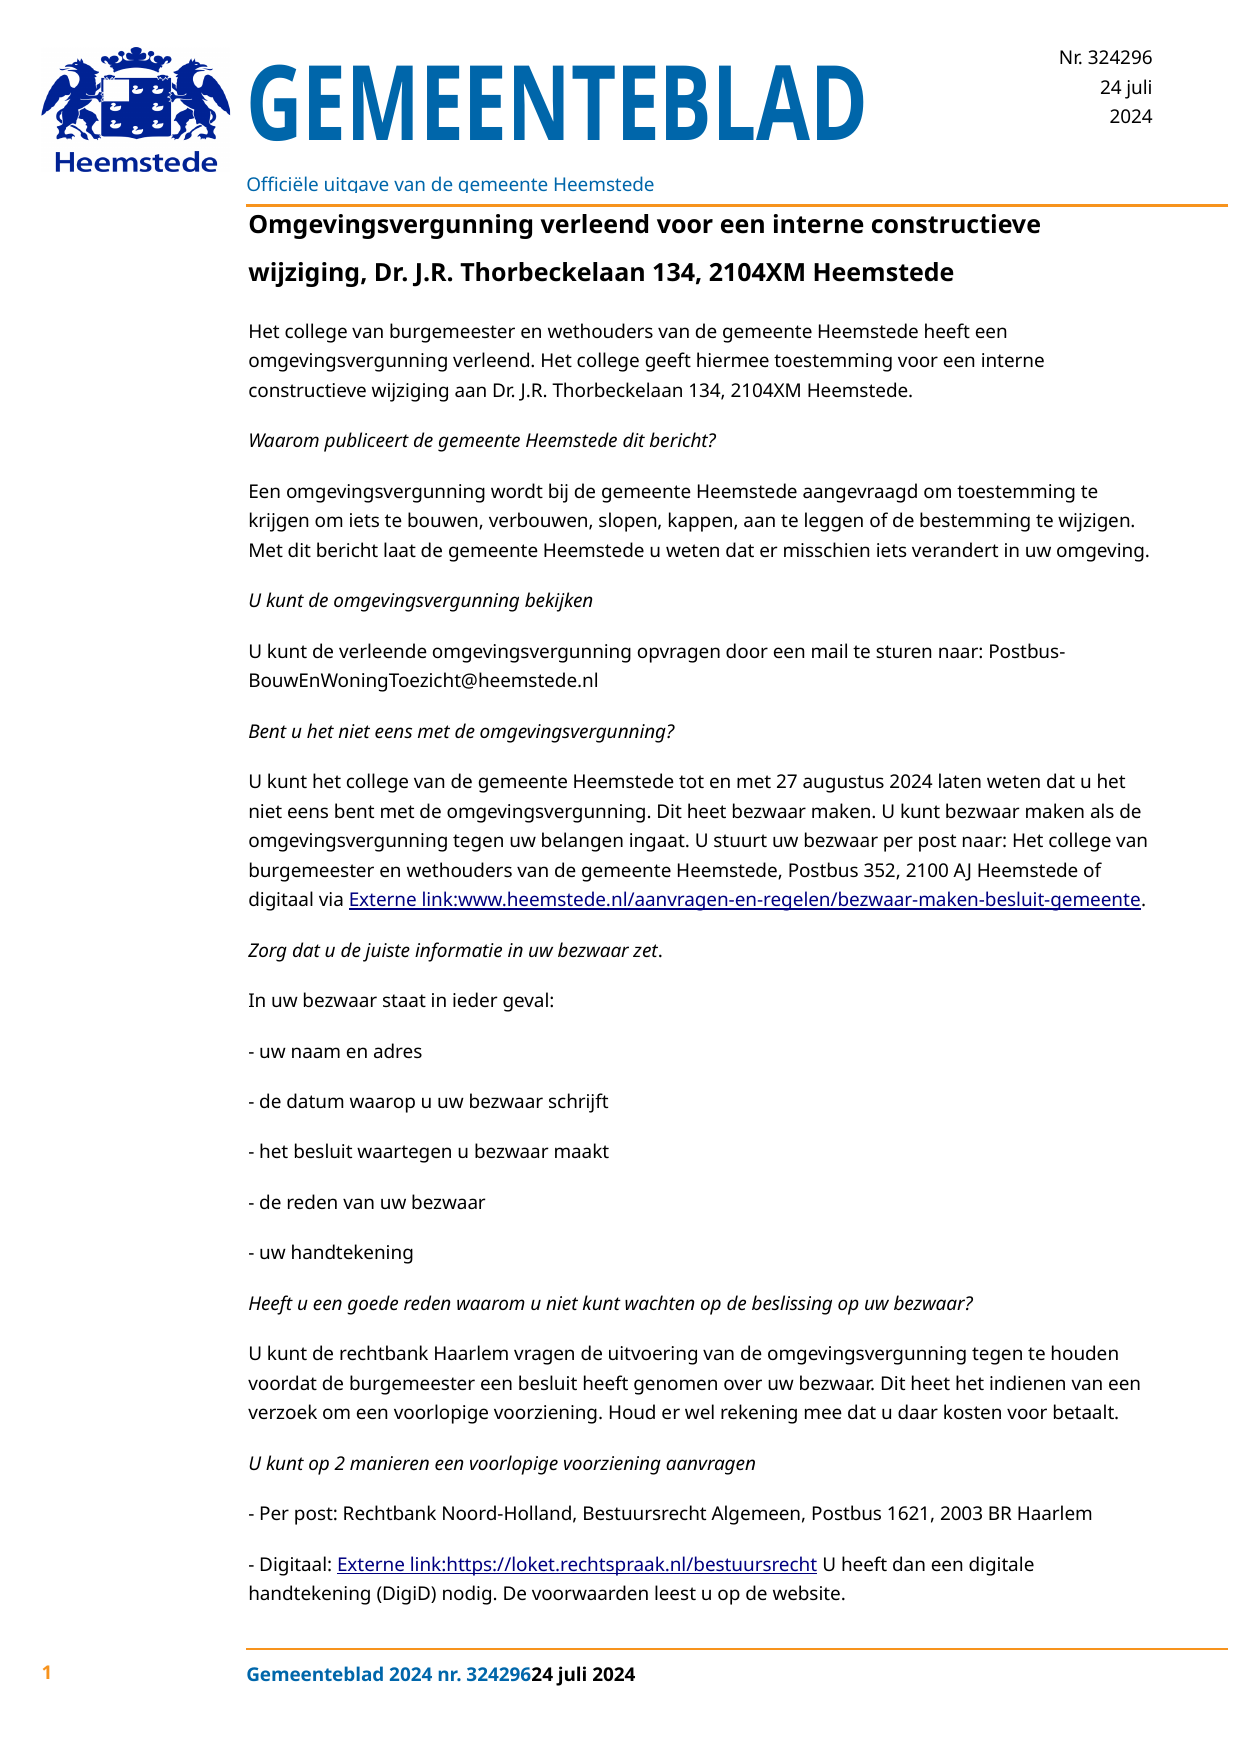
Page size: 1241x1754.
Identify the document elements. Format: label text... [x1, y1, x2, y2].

text - uw handtekening [248, 1239, 1152, 1265]
text U kunt op 2 manieren een voorlopige voorziening aanvragen [248, 1450, 1152, 1476]
text U kunt de rechtbank Haarlem vragen de uitvoering van de omgevingsvergunning tegen te houden voordat de burgemeester een besluit heeft genomen over uw bezwaar. Dit heet het indienen van een verzoek om een voorlopige voorziening. Houd er wel rekening mee dat u daar kosten voor betaalt. [248, 1340, 1152, 1425]
text - Digitaal: Externe link:https://loket.rechtspraak.nl/bestuursrecht U heeft dan een digitale handtekening (DigiD) nodig. De voorwaarden leest u op de website. [248, 1551, 1152, 1606]
text - uw naam en adres [248, 1038, 1152, 1064]
text U kunt het college van de gemeente Heemstede tot en met 27 augustus 2024 laten weten dat u het niet eens bent met de omgevingsvergunning. Dit heet bezwaar maken. U kunt bezwaar maken als de omgevingsvergunning tegen uw belangen ingaat. U stuurt uw bezwaar per post naar: Het college van burgemeester en wethouders van de gemeente Heemstede, Postbus 352, 2100 AJ Heemstede of digitaal via Externe link:www.heemstede.nl/aanvragen-en-regelen/bezwaar-maken-besluit-gemeente. [248, 768, 1152, 912]
text U kunt de verleende omgevingsvergunning opvragen door een mail te sturen naar: Postbus-BouwEnWoningToezicht@heemstede.nl [248, 638, 1152, 693]
text Omgevingsvergunning verleend voor een interne constructieve wijziging, Dr. J.R. Thorbeckelaan 134, 2104XM Heemstede [248, 207, 1152, 288]
text Waarom publiceert de gemeente Heemstede dit bericht? [248, 427, 1152, 453]
text - de reden van uw bezwaar [248, 1189, 1152, 1215]
text Zorg dat u de juiste informatie in uw bezwaar zet. [248, 937, 1152, 963]
text In uw bezwaar staat in ieder geval: [248, 987, 1152, 1013]
text Heeft u een goede reden waarom u niet kunt wachten op de beslissing op uw bezwaar? [248, 1290, 1152, 1316]
text Een omgevingsvergunning wordt bij de gemeente Heemstede aangevraagd om toestemming te krijgen om iets te bouwen, verbouwen, slopen, kappen, aan te leggen of de bestemming te wijzigen. Met dit bericht laat de gemeente Heemstede u weten dat er misschien iets verandert in uw omgeving. [248, 478, 1152, 563]
text - Per post: Rechtbank Noord-Holland, Bestuursrecht Algemeen, Postbus 1621, 2003 BR Haarlem [248, 1500, 1152, 1526]
text - de datum waarop u uw bezwaar schrijft [248, 1088, 1152, 1114]
text Bent u het niet eens met de omgevingsvergunning? [248, 718, 1152, 744]
text U kunt de omgevingsvergunning bekijken [248, 587, 1152, 613]
picture [41, 47, 231, 172]
text - het besluit waartegen u bezwaar maakt [248, 1139, 1152, 1164]
text Het college van burgemeester en wethouders van de gemeente Heemstede heeft een omgevingsvergunning verleend. Het college geeft hiermee toestemming voor een interne constructieve wijziging aan Dr. J.R. Thorbeckelaan 134, 2104XM Heemstede. [248, 318, 1152, 403]
